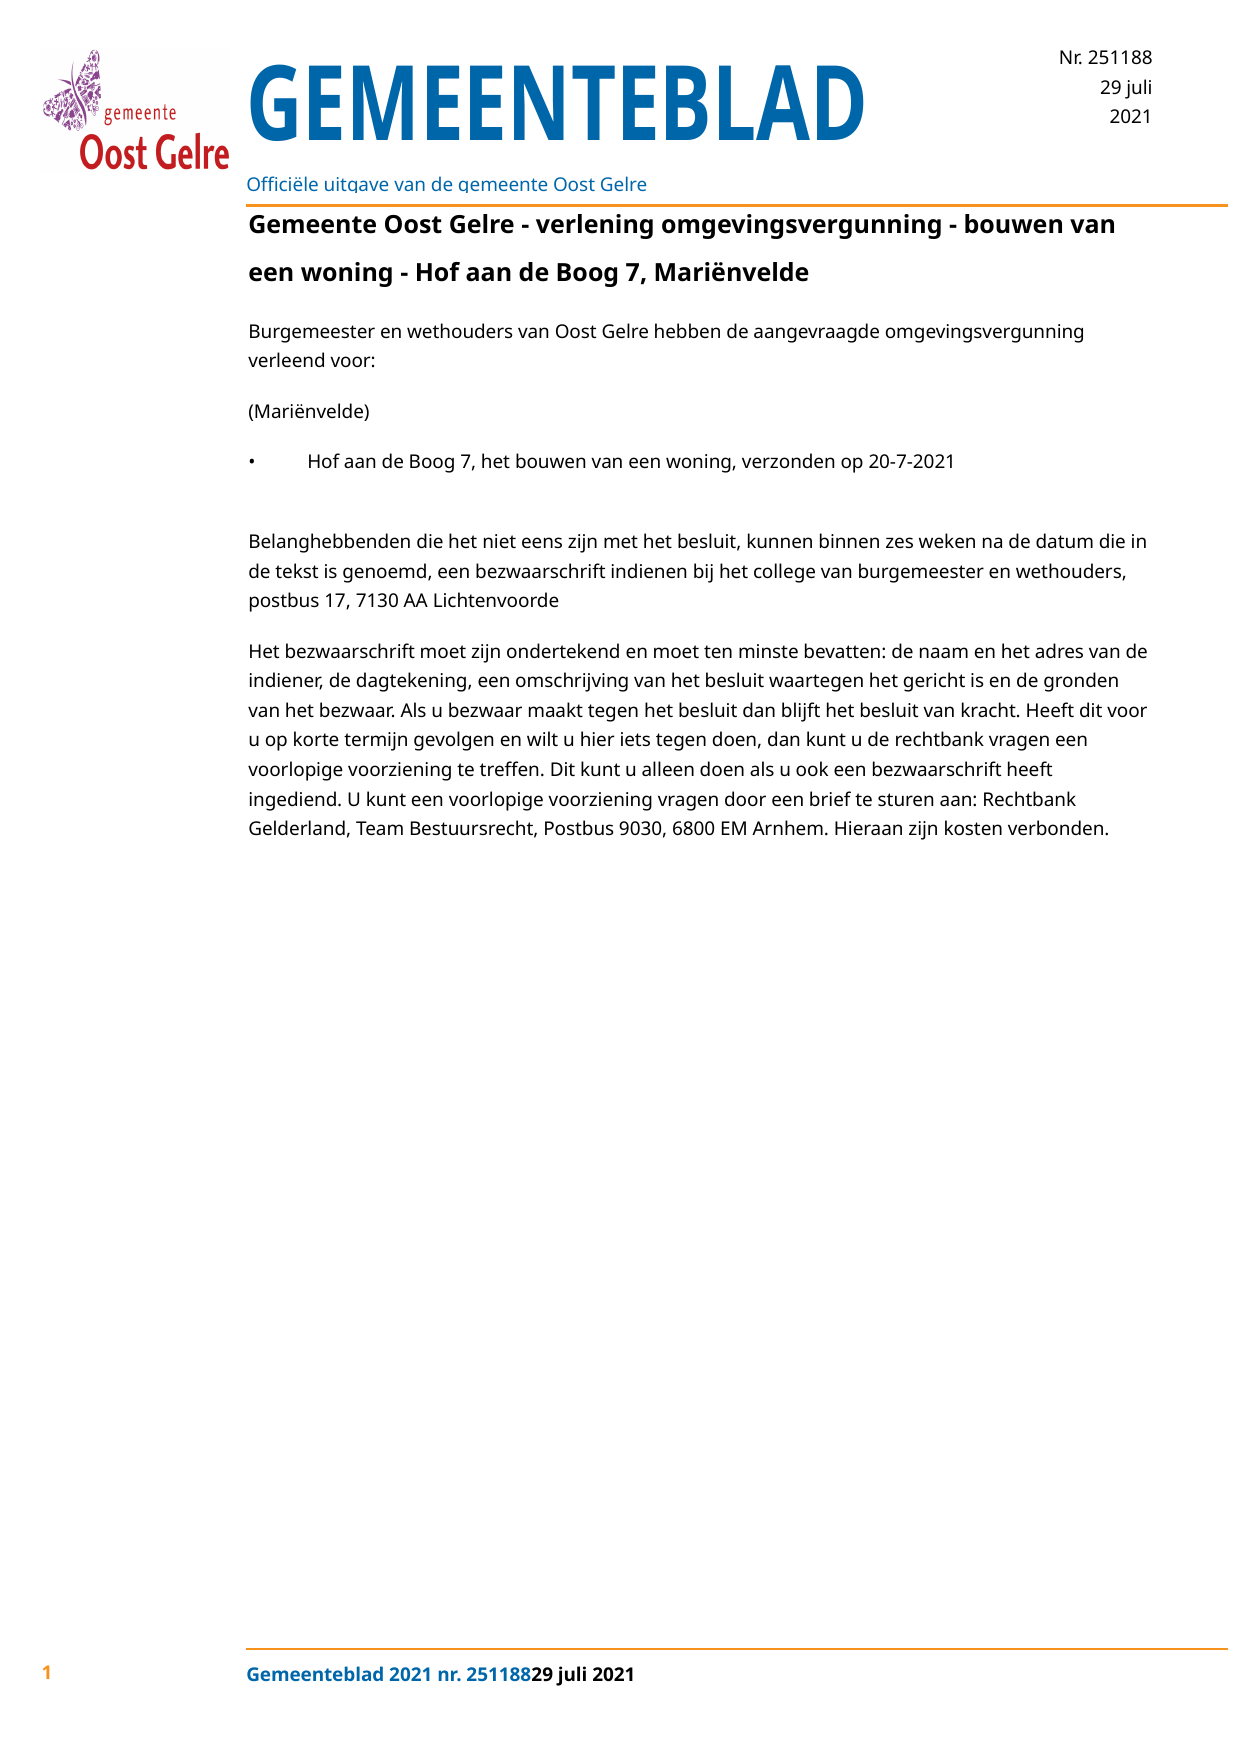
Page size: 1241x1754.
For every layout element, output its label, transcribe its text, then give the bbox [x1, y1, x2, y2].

list Hof aan de Boog 7, het bouwen van een woning, verzonden op 20-7-2021 [248, 448, 1152, 474]
text Burgemeester en wethouders van Oost Gelre hebben de aangevraagde omgevingsvergunning verleend voor: [248, 318, 1152, 373]
text Gemeente Oost Gelre - verlening omgevingsvergunning - bouwen van een woning - Hof aan de Boog 7, Mariënvelde [248, 207, 1152, 288]
text (Mariënvelde) [248, 398, 1152, 424]
text Belanghebbenden die het niet eens zijn met het besluit, kunnen binnen zes weken na de datum die in de tekst is genoemd, een bezwaarschrift indienen bij het college van burgemeester en wethouders, postbus 17, 7130 AA Lichtenvoorde [248, 528, 1152, 613]
text Het bezwaarschrift moet zijn ondertekend en moet ten minste bevatten: de naam en het adres van de indiener, de dagtekening, een omschrijving van het besluit waartegen het gericht is en de gronden van het bezwaar. Als u bezwaar maakt tegen het besluit dan blijft het besluit van kracht. Heeft dit voor u op korte termijn gevolgen en wilt u hier iets tegen doen, dan kunt u de rechtbank vragen een voorlopige voorziening te treffen. Dit kunt u alleen doen als u ook een bezwaarschrift heeft ingediend. U kunt een voorlopige voorziening vragen door een brief te sturen aan: Rechtbank Gelderland, Team Bestuursrecht, Postbus 9030, 6800 EM Arnhem. Hieraan zijn kosten verbonden. [248, 638, 1152, 841]
picture [41, 47, 231, 172]
